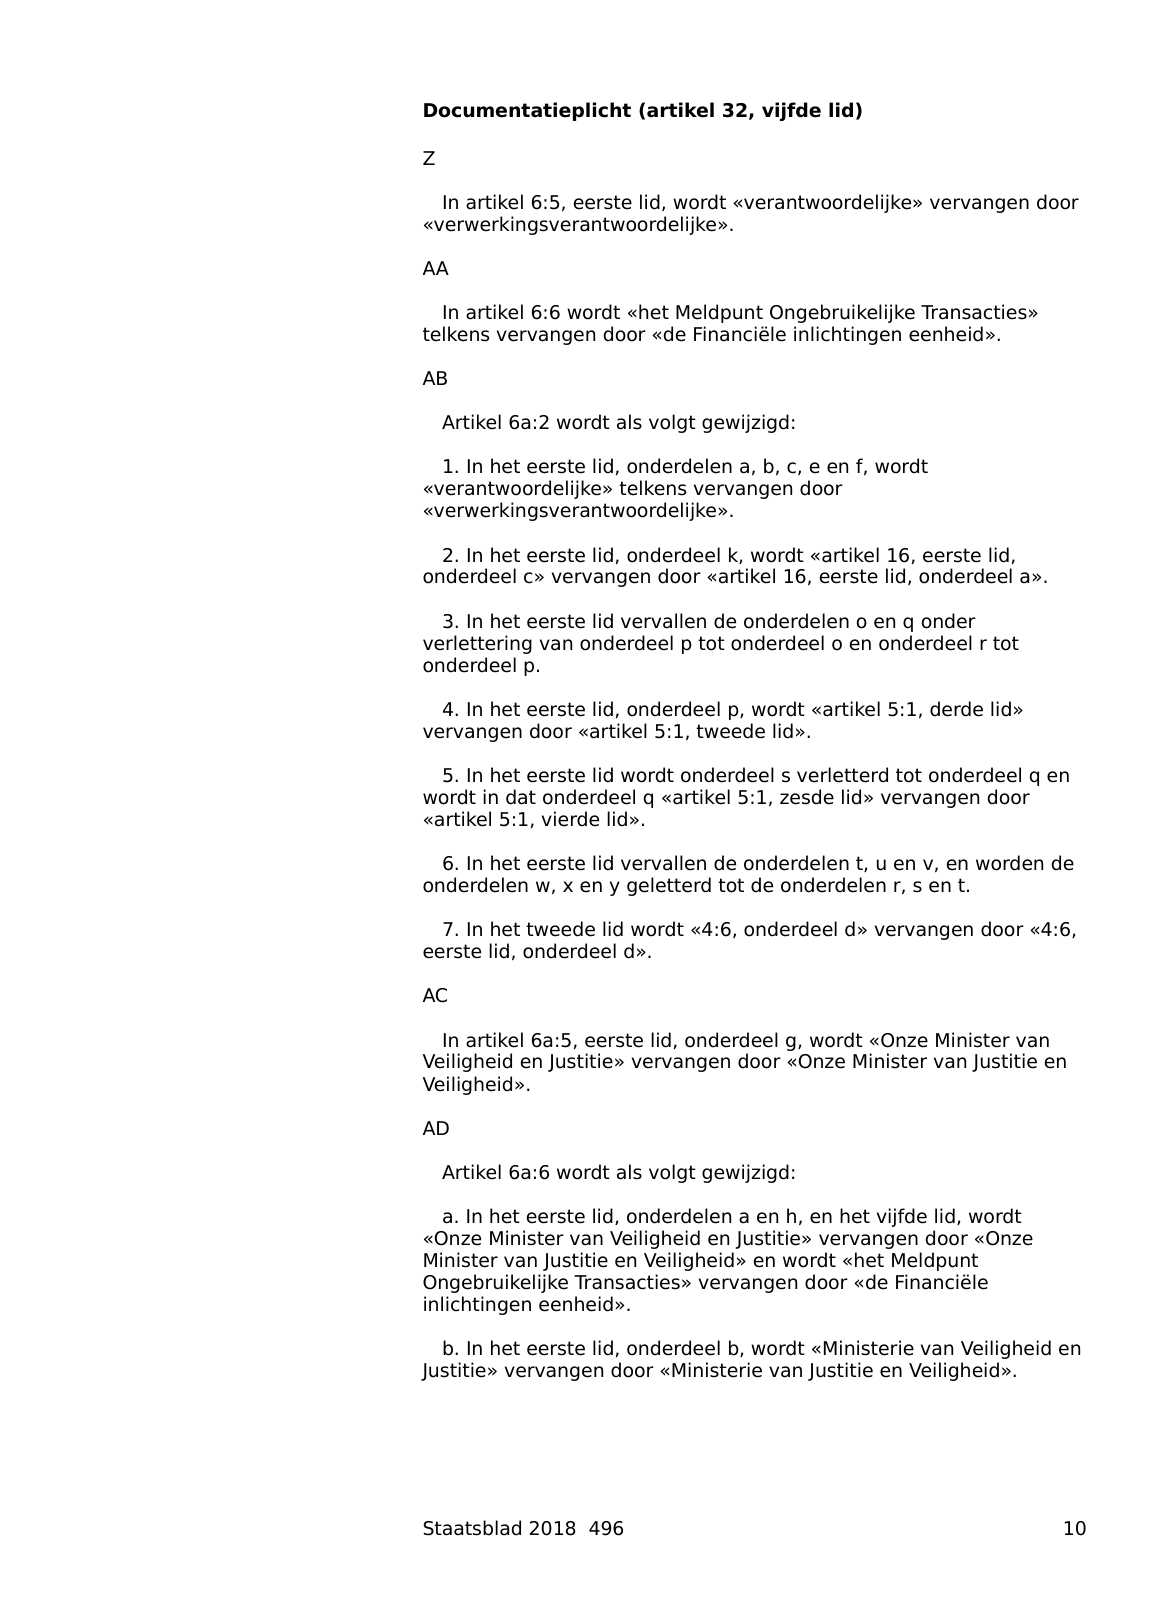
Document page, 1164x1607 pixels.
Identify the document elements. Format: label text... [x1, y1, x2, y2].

text a. In het eerste lid, onderdelen a en h, en het vijfde lid, wordt «Onze Minister van Veiligheid en Justitie» vervangen door «Onze Minister van Justitie en Veiligheid» en wordt «het Meldpunt Ongebruikelijke Transacties» vervangen door «de Financiële inlichtingen eenheid». [422, 1206, 1087, 1316]
text AA [422, 258, 1087, 280]
text 2. In het eerste lid, onderdeel k, wordt «artikel 16, eerste lid, onderdeel c» vervangen door «artikel 16, eerste lid, onderdeel a». [422, 544, 1087, 588]
text AC [422, 985, 1087, 1007]
text Artikel 6a:6 wordt als volgt gewijzigd: [422, 1162, 1087, 1184]
text Artikel 6a:2 wordt als volgt gewijzigd: [422, 412, 1087, 434]
text In artikel 6:5, eerste lid, wordt «verantwoordelijke» vervangen door «verwerkingsverantwoordelijke». [422, 192, 1087, 236]
text 1. In het eerste lid, onderdelen a, b, c, e en f, wordt «verantwoordelijke» telkens vervangen door «verwerkingsverantwoordelijke». [422, 456, 1087, 522]
text Z [422, 147, 1087, 169]
text AB [422, 368, 1087, 390]
text 4. In het eerste lid, onderdeel p, wordt «artikel 5:1, derde lid» vervangen door «artikel 5:1, tweede lid». [422, 699, 1087, 743]
text In artikel 6a:5, eerste lid, onderdeel g, wordt «Onze Minister van Veiligheid en Justitie» vervangen door «Onze Minister van Justitie en Veiligheid». [422, 1029, 1087, 1095]
text In artikel 6:6 wordt «het Meldpunt Ongebruikelijke Transacties» telkens vervangen door «de Financiële inlichtingen eenheid». [422, 302, 1087, 346]
text 7. In het tweede lid wordt «4:6, onderdeel d» vervangen door «4:6, eerste lid, onderdeel d». [422, 919, 1087, 963]
text 5. In het eerste lid wordt onderdeel s verletterd tot onderdeel q en wordt in dat onderdeel q «artikel 5:1, zesde lid» vervangen door «artikel 5:1, vierde lid». [422, 765, 1087, 831]
text AD [422, 1118, 1087, 1139]
text 6. In het eerste lid vervallen de onderdelen t, u en v, en worden de onderdelen w, x en y geletterd tot de onderdelen r, s en t. [422, 853, 1087, 897]
text 3. In het eerste lid vervallen de onderdelen o en q onder verlettering van onderdeel p tot onderdeel o en onderdeel r tot onderdeel p. [422, 611, 1087, 677]
subtitle Documentatieplicht (artikel 32, vijfde lid) [422, 100, 1087, 122]
text b. In het eerste lid, onderdeel b, wordt «Ministerie van Veiligheid en Justitie» vervangen door «Ministerie van Justitie en Veiligheid». [422, 1338, 1087, 1382]
